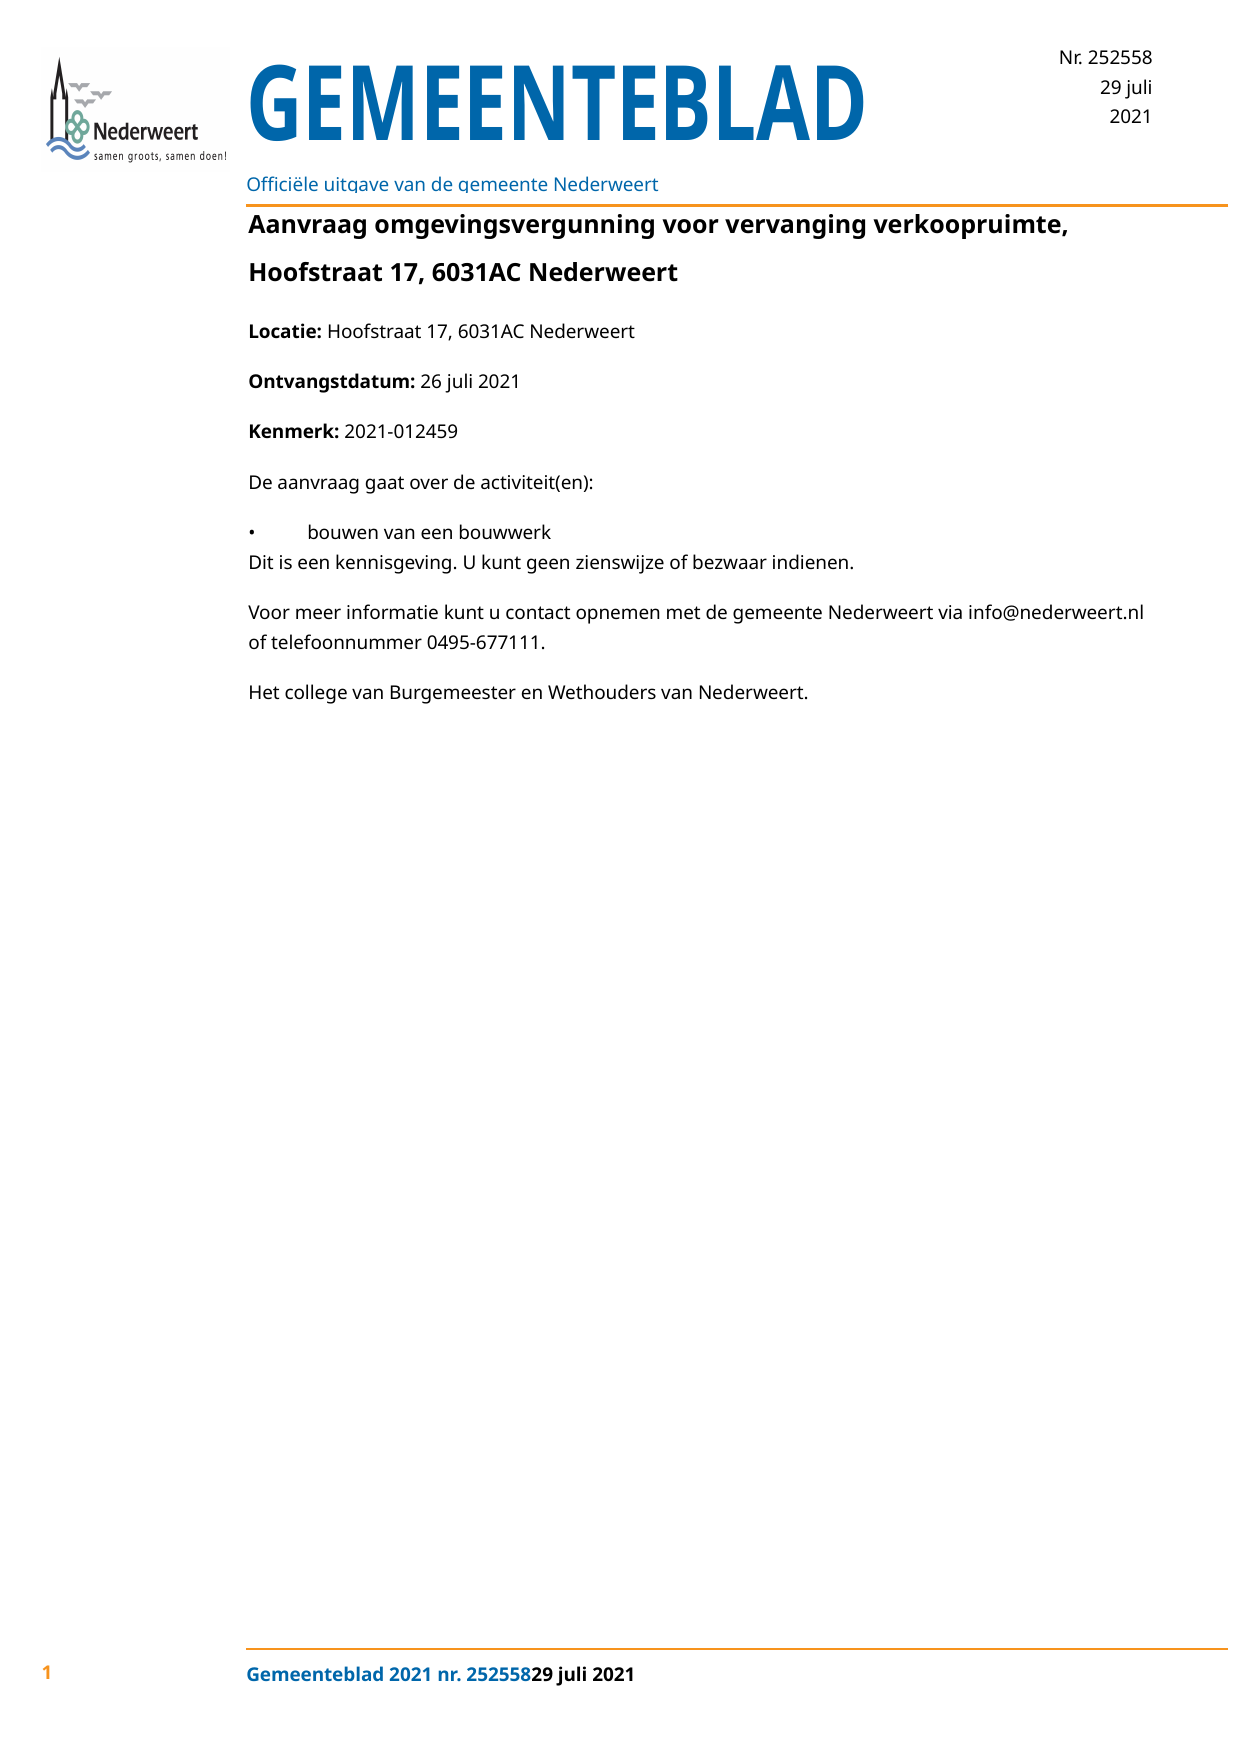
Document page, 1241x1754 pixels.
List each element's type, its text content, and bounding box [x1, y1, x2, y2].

text Locatie: Hoofstraat 17, 6031AC Nederweert [248, 318, 1152, 344]
text Aanvraag omgevingsvergunning voor vervanging verkoopruimte, Hoofstraat 17, 6031AC Nederweert [248, 207, 1152, 288]
text Ontvangstdatum: 26 juli 2021 [248, 368, 1152, 394]
text Het college van Burgemeester en Wethouders van Nederweert. [248, 679, 1152, 705]
text Voor meer informatie kunt u contact opnemen met de gemeente Nederweert via info@nederweert.nl of telefoonnummer 0495-677111. [248, 599, 1152, 655]
text De aanvraag gaat over de activiteit(en): [248, 469, 1152, 495]
text Kenmerk: 2021-012459 [248, 419, 1152, 444]
list bouwen van een bouwwerk [248, 519, 1152, 545]
picture [41, 47, 231, 172]
text Dit is een kennisgeving. U kunt geen zienswijze of bezwaar indienen. [248, 549, 1152, 575]
